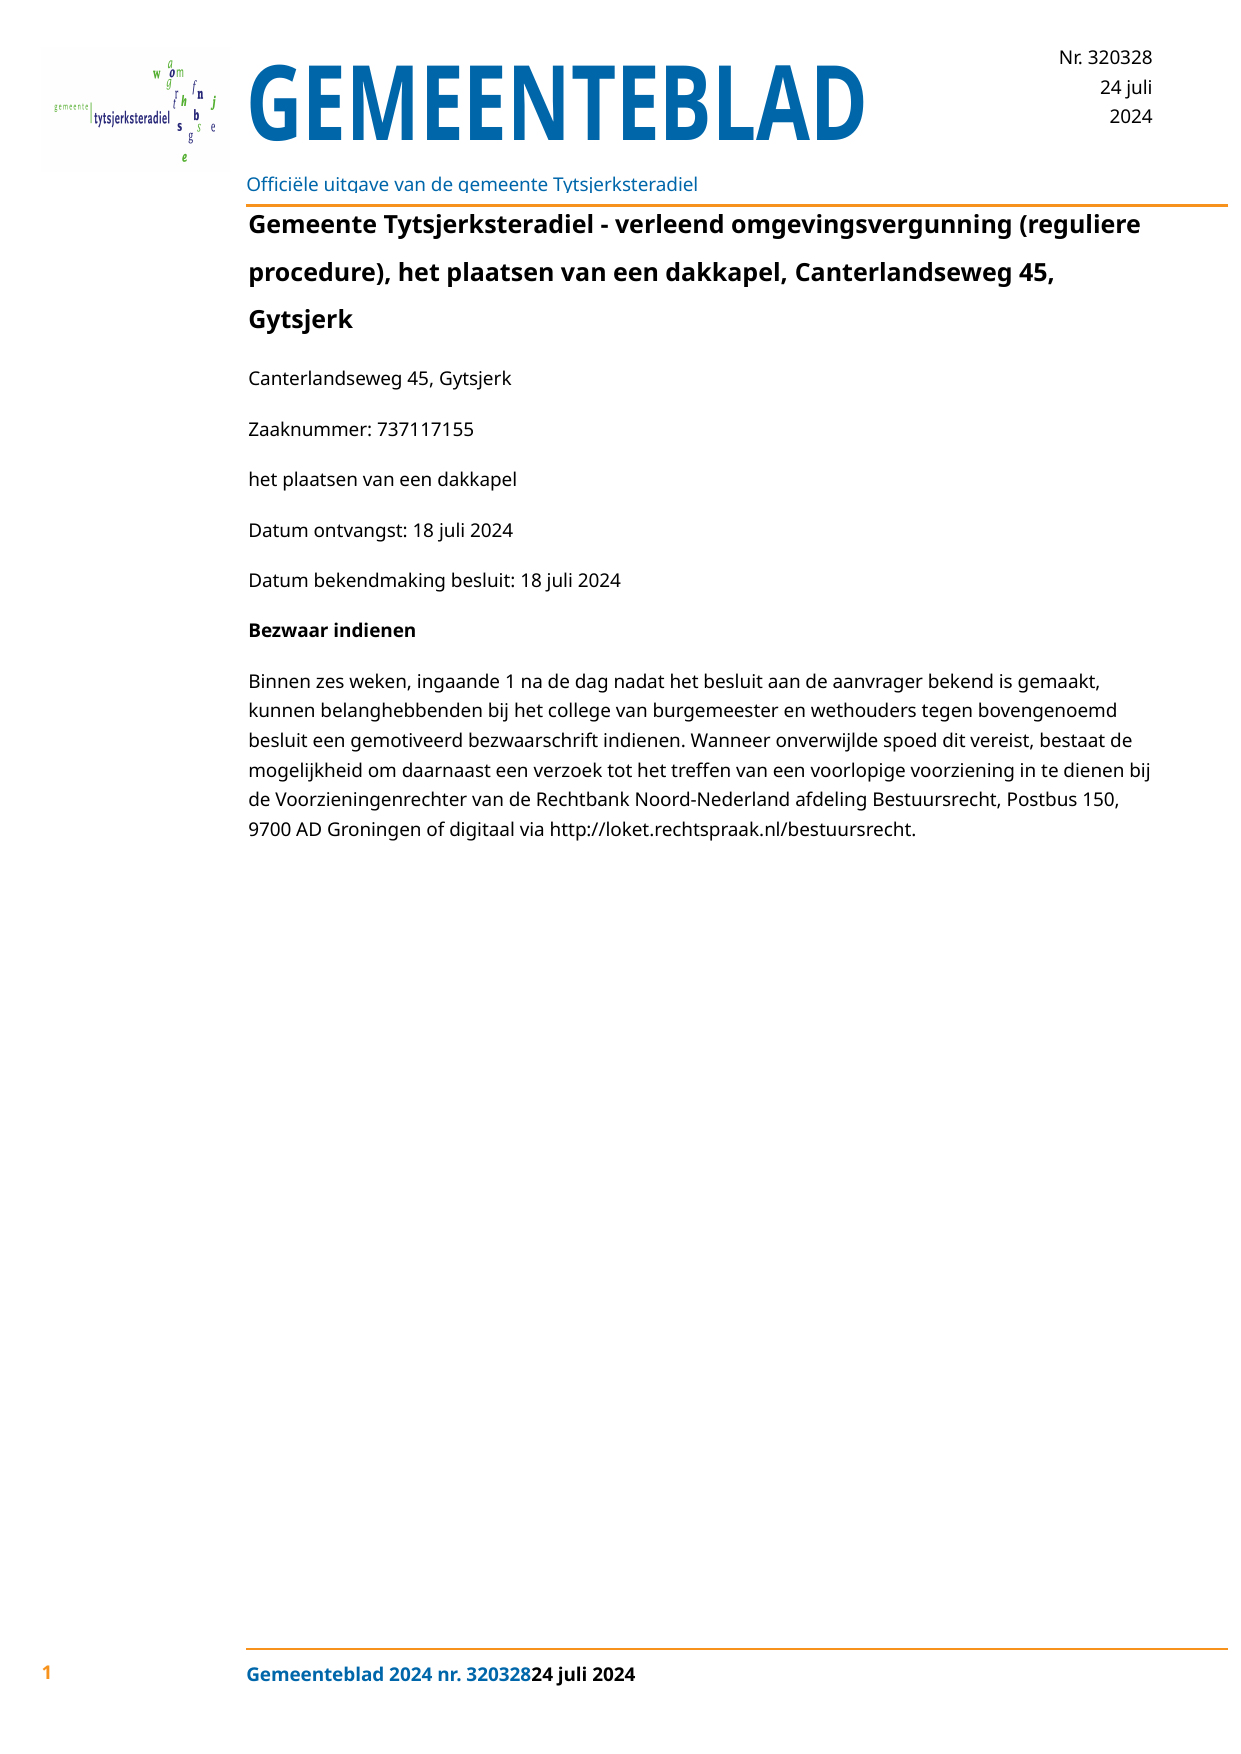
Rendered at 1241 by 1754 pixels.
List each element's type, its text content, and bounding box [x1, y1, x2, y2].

text Zaaknummer: 737117155 [248, 416, 1152, 442]
picture [41, 47, 231, 172]
text Gemeente Tytsjerksteradiel - verleend omgevingsvergunning (reguliere procedure), het plaatsen van een dakkapel, Canterlandseweg 45, Gytsjerk [248, 207, 1152, 336]
text Canterlandseweg 45, Gytsjerk [248, 366, 1152, 391]
text Datum ontvangst: 18 juli 2024 [248, 517, 1152, 542]
text Bezwaar indienen [248, 618, 1152, 643]
text Datum bekendmaking besluit: 18 juli 2024 [248, 567, 1152, 593]
text Binnen zes weken, ingaande 1 na de dag nadat het besluit aan de aanvrager bekend is gemaakt, kunnen belanghebbenden bij het college van burgemeester en wethouders tegen bovengenoemd besluit een gemotiveerd bezwaarschrift indienen. Wanneer onverwijlde spoed dit vereist, bestaat de mogelijkheid om daarnaast een verzoek tot het treffen van een voorlopige voorziening in te dienen bij de Voorzieningenrechter van de Rechtbank Noord-Nederland afdeling Bestuursrecht, Postbus 150, 9700 AD Groningen of digitaal via http://loket.rechtspraak.nl/bestuursrecht. [248, 668, 1152, 842]
text het plaatsen van een dakkapel [248, 466, 1152, 492]
